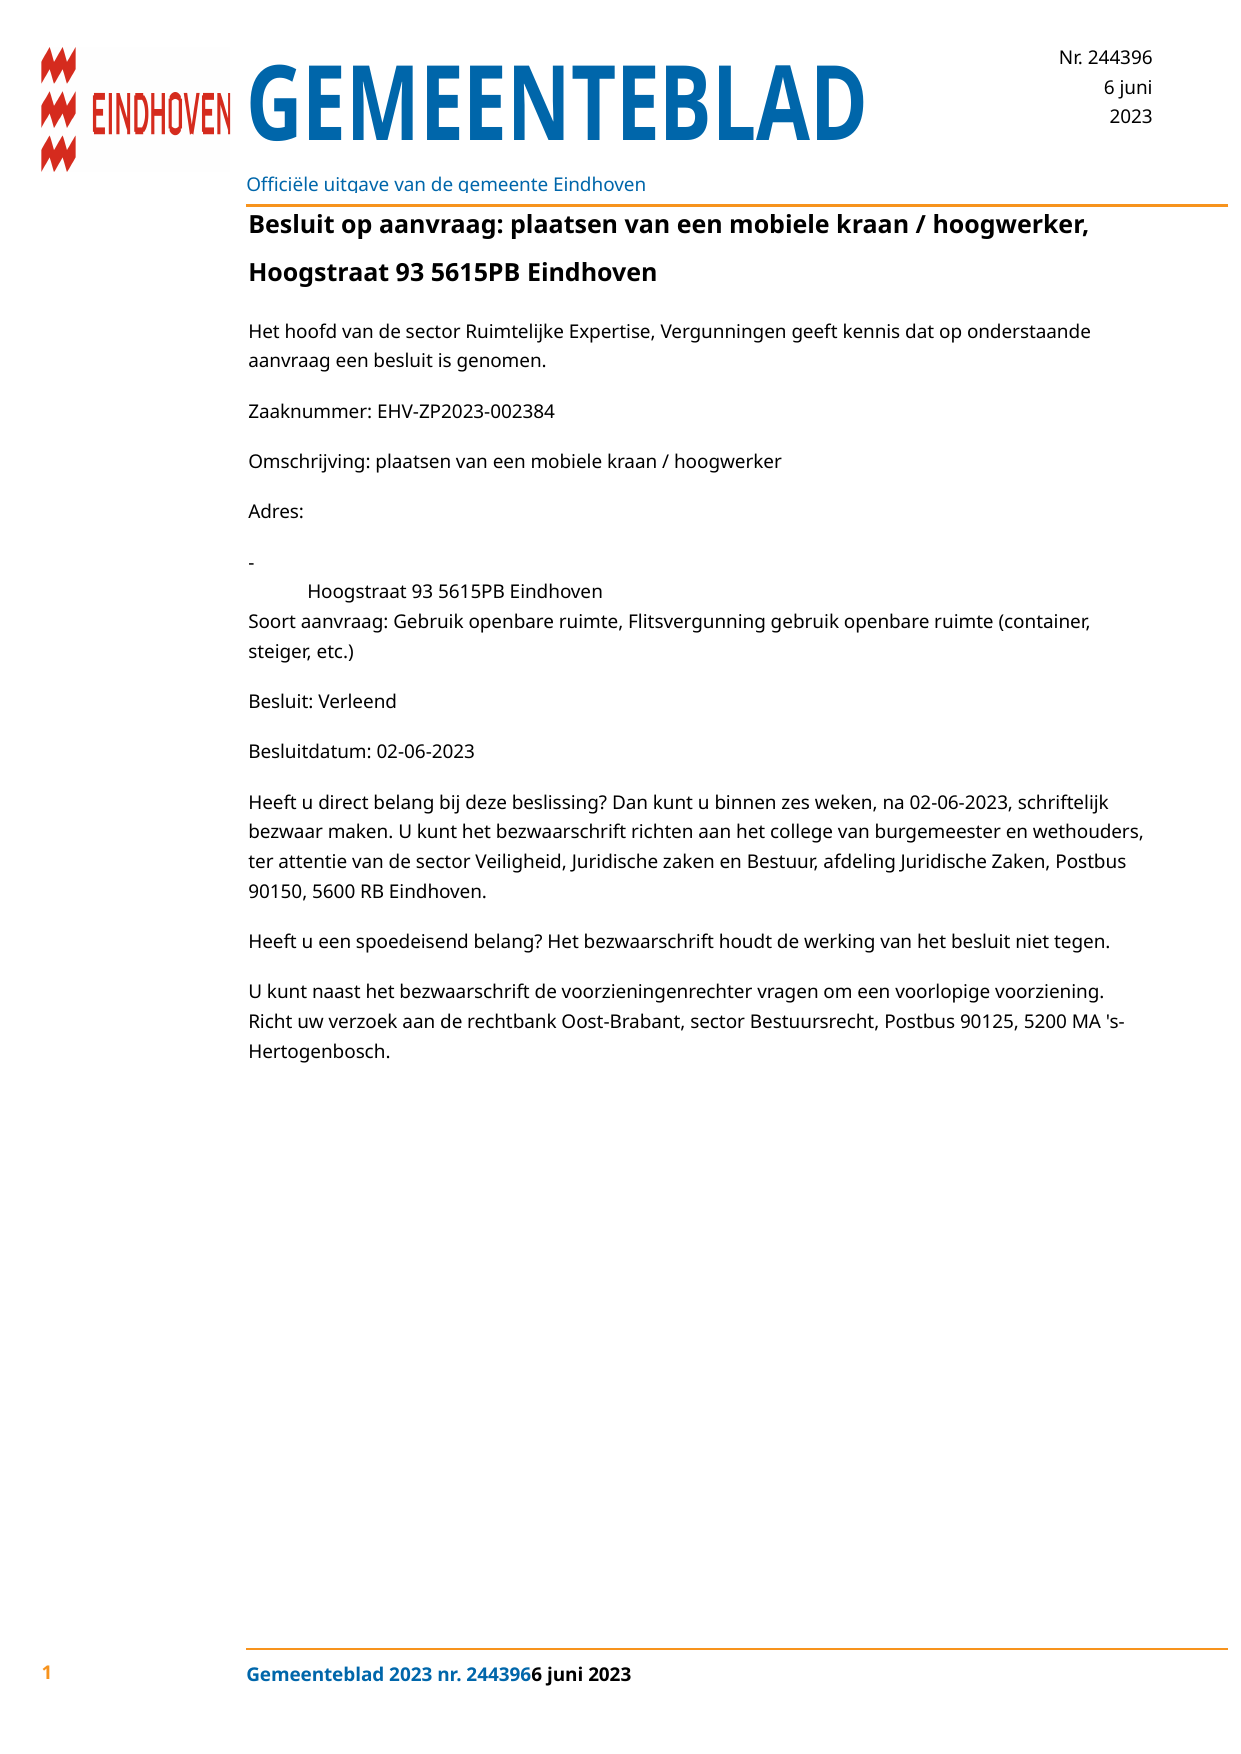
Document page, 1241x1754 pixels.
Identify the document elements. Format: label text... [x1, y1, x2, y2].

text Het hoofd van de sector Ruimtelijke Expertise, Vergunningen geeft kennis dat op onderstaande aanvraag een besluit is genomen. [248, 318, 1152, 373]
text Heeft u een spoedeisend belang? Het bezwaarschrift houdt de werking van het besluit niet tegen. [248, 928, 1152, 954]
text Zaaknummer: EHV-ZP2023-002384 [248, 398, 1152, 424]
text Besluit: Verleend [248, 688, 1152, 714]
text Besluitdatum: 02-06-2023 [248, 739, 1152, 764]
text Soort aanvraag: Gebruik openbare ruimte, Flitsvergunning gebruik openbare ruimte (container, steiger, etc.) [248, 608, 1152, 664]
text Adres: [248, 499, 1152, 524]
text Omschrijving: plaatsen van een mobiele kraan / hoogwerker [248, 448, 1152, 474]
picture [41, 47, 231, 172]
text U kunt naast het bezwaarschrift de voorzieningenrechter vragen om een voorlopige voorziening. Richt uw verzoek aan de rechtbank Oost-Brabant, sector Bestuursrecht, Postbus 90125, 5200 MA 's-Hertogenbosch. [248, 979, 1152, 1064]
text Besluit op aanvraag: plaatsen van een mobiele kraan / hoogwerker, Hoogstraat 93 5615PB Eindhoven [248, 207, 1152, 288]
text Heeft u direct belang bij deze beslissing? Dan kunt u binnen zes weken, na 02-06-2023, schriftelijk bezwaar maken. U kunt het bezwaarschrift richten aan het college van burgemeester en wethouders, ter attentie van de sector Veiligheid, Juridische zaken en Bestuur, afdeling Juridische Zaken, Postbus 90150, 5600 RB Eindhoven. [248, 789, 1152, 904]
list Hoogstraat 93 5615PB Eindhoven [248, 579, 1152, 604]
